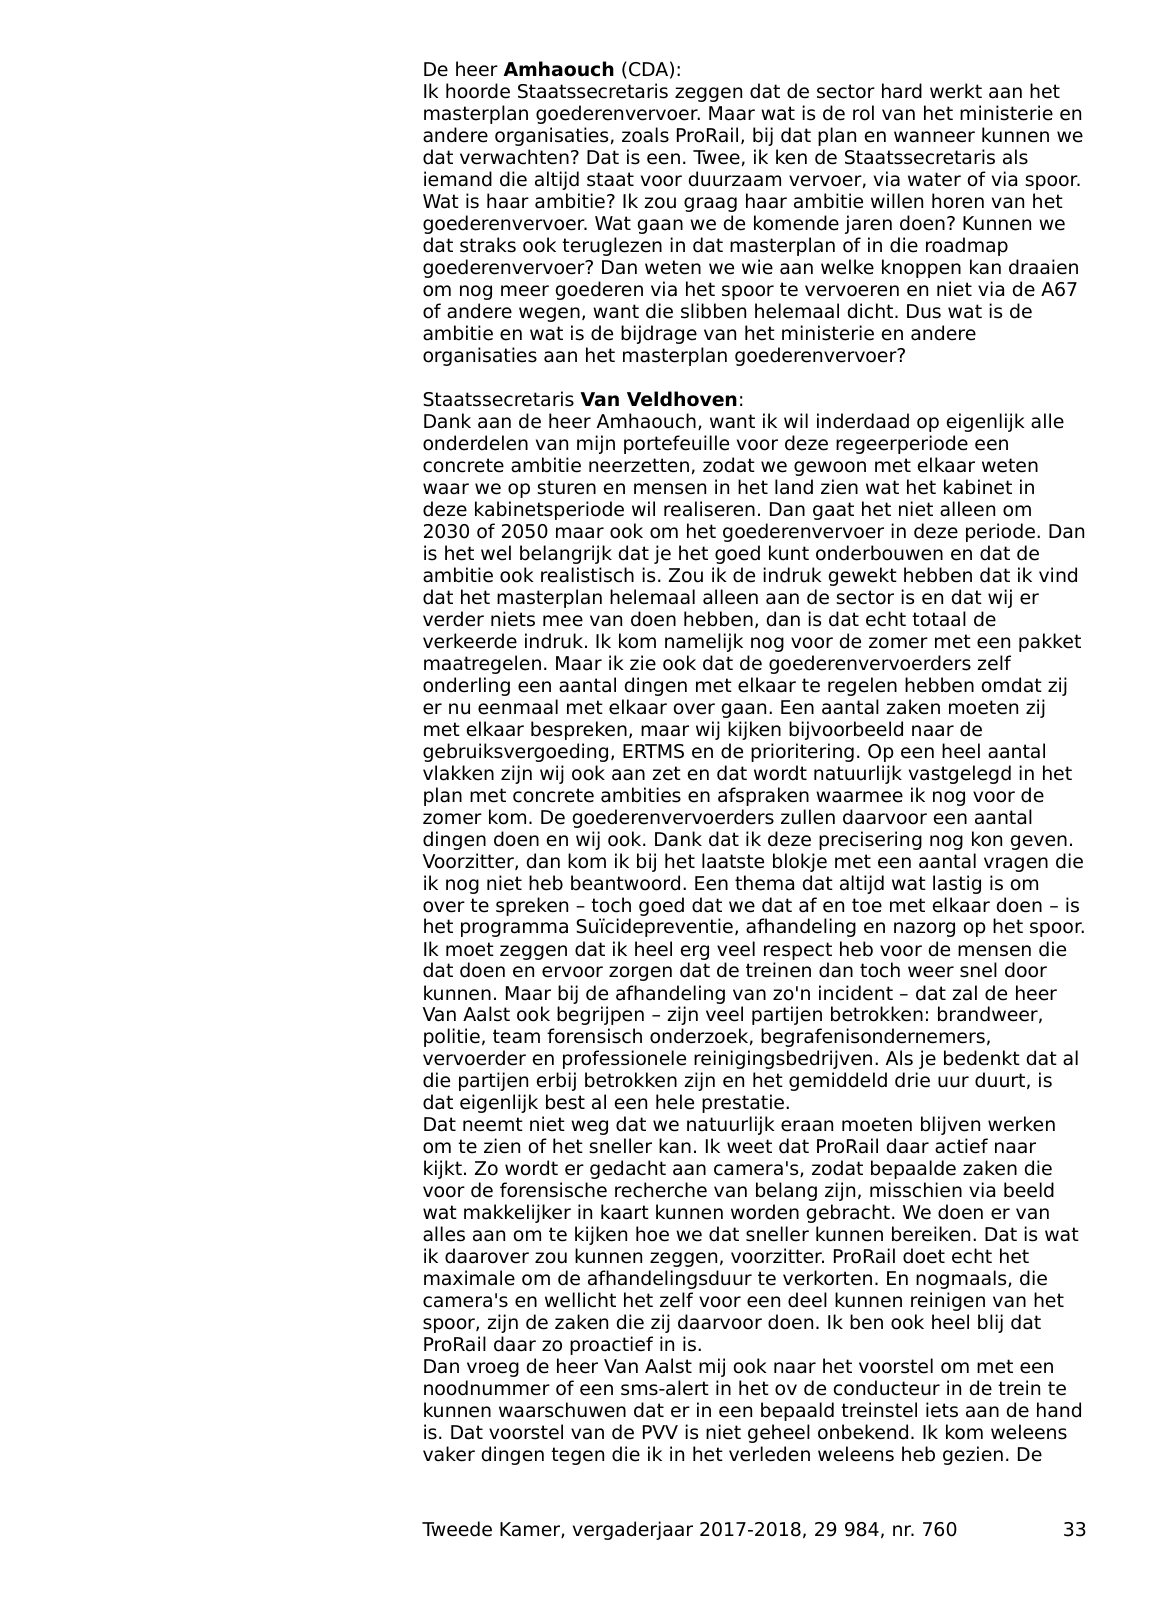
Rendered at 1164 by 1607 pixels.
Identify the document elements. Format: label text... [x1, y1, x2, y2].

text De heer Amhaouch (CDA): [422, 59, 1087, 81]
text Dan vroeg de heer Van Aalst mij ook naar het voorstel om met een noodnummer of een sms-alert in het ov de conducteur in de trein te kunnen waarschuwen dat er in een bepaald treinstel iets aan de hand is. Dat voorstel van de PVV is niet geheel onbekend. Ik kom weleens vaker dingen tegen die ik in het verleden weleens heb gezien. De [422, 1356, 1087, 1466]
text Voorzitter, dan kom ik bij het laatste blokje met een aantal vragen die ik nog niet heb beantwoord. Een thema dat altijd wat lastig is om over te spreken – toch goed dat we dat af en toe met elkaar doen – is het programma Suïcidepreventie, afhandeling en nazorg op het spoor. Ik moet zeggen dat ik heel erg veel respect heb voor de mensen die dat doen en ervoor zorgen dat de treinen dan toch weer snel door kunnen. Maar bij de afhandeling van zo'n incident – dat zal de heer Van Aalst ook begrijpen – zijn veel partijen betrokken: brandweer, politie, team forensisch onderzoek, begrafenisondernemers, vervoerder en professionele reinigingsbedrijven. Als je bedenkt dat al die partijen erbij betrokken zijn en het gemiddeld drie uur duurt, is dat eigenlijk best al een hele prestatie. [422, 851, 1087, 1114]
text Dat neemt niet weg dat we natuurlijk eraan moeten blijven werken om te zien of het sneller kan. Ik weet dat ProRail daar actief naar kijkt. Zo wordt er gedacht aan camera's, zodat bepaalde zaken die voor de forensische recherche van belang zijn, misschien via beeld wat makkelijker in kaart kunnen worden gebracht. We doen er van alles aan om te kijken hoe we dat sneller kunnen bereiken. Dat is wat ik daarover zou kunnen zeggen, voorzitter. ProRail doet echt het maximale om de afhandelingsduur te verkorten. En nogmaals, die camera's en wellicht het zelf voor een deel kunnen reinigen van het spoor, zijn de zaken die zij daarvoor doen. Ik ben ook heel blij dat ProRail daar zo proactief in is. [422, 1114, 1087, 1356]
text Ik hoorde Staatssecretaris zeggen dat de sector hard werkt aan het masterplan goederenvervoer. Maar wat is de rol van het ministerie en andere organisaties, zoals ProRail, bij dat plan en wanneer kunnen we dat verwachten? Dat is een. Twee, ik ken de Staatssecretaris als iemand die altijd staat voor duurzaam vervoer, via water of via spoor. Wat is haar ambitie? Ik zou graag haar ambitie willen horen van het goederenvervoer. Wat gaan we de komende jaren doen? Kunnen we dat straks ook teruglezen in dat masterplan of in die roadmap goederenvervoer? Dan weten we wie aan welke knoppen kan draaien om nog meer goederen via het spoor te vervoeren en niet via de A67 of andere wegen, want die slibben helemaal dicht. Dus wat is de ambitie en wat is de bijdrage van het ministerie en andere organisaties aan het masterplan goederenvervoer? [422, 81, 1087, 367]
text Staatssecretaris Van Veldhoven: [422, 389, 1087, 411]
text Dank aan de heer Amhaouch, want ik wil inderdaad op eigenlijk alle onderdelen van mijn portefeuille voor deze regeerperiode een concrete ambitie neerzetten, zodat we gewoon met elkaar weten waar we op sturen en mensen in het land zien wat het kabinet in deze kabinetsperiode wil realiseren. Dan gaat het niet alleen om 2030 of 2050 maar ook om het goederenvervoer in deze periode. Dan is het wel belangrijk dat je het goed kunt onderbouwen en dat de ambitie ook realistisch is. Zou ik de indruk gewekt hebben dat ik vind dat het masterplan helemaal alleen aan de sector is en dat wij er verder niets mee van doen hebben, dan is dat echt totaal de verkeerde indruk. Ik kom namelijk nog voor de zomer met een pakket maatregelen. Maar ik zie ook dat de goederenvervoerders zelf onderling een aantal dingen met elkaar te regelen hebben omdat zij er nu eenmaal met elkaar over gaan. Een aantal zaken moeten zij met elkaar bespreken, maar wij kijken bijvoorbeeld naar de gebruiksvergoeding, ERTMS en de prioritering. Op een heel aantal vlakken zijn wij ook aan zet en dat wordt natuurlijk vastgelegd in het plan met concrete ambities en afspraken waarmee ik nog voor de zomer kom. De goederenvervoerders zullen daarvoor een aantal dingen doen en wij ook. Dank dat ik deze precisering nog kon geven. [422, 411, 1087, 851]
